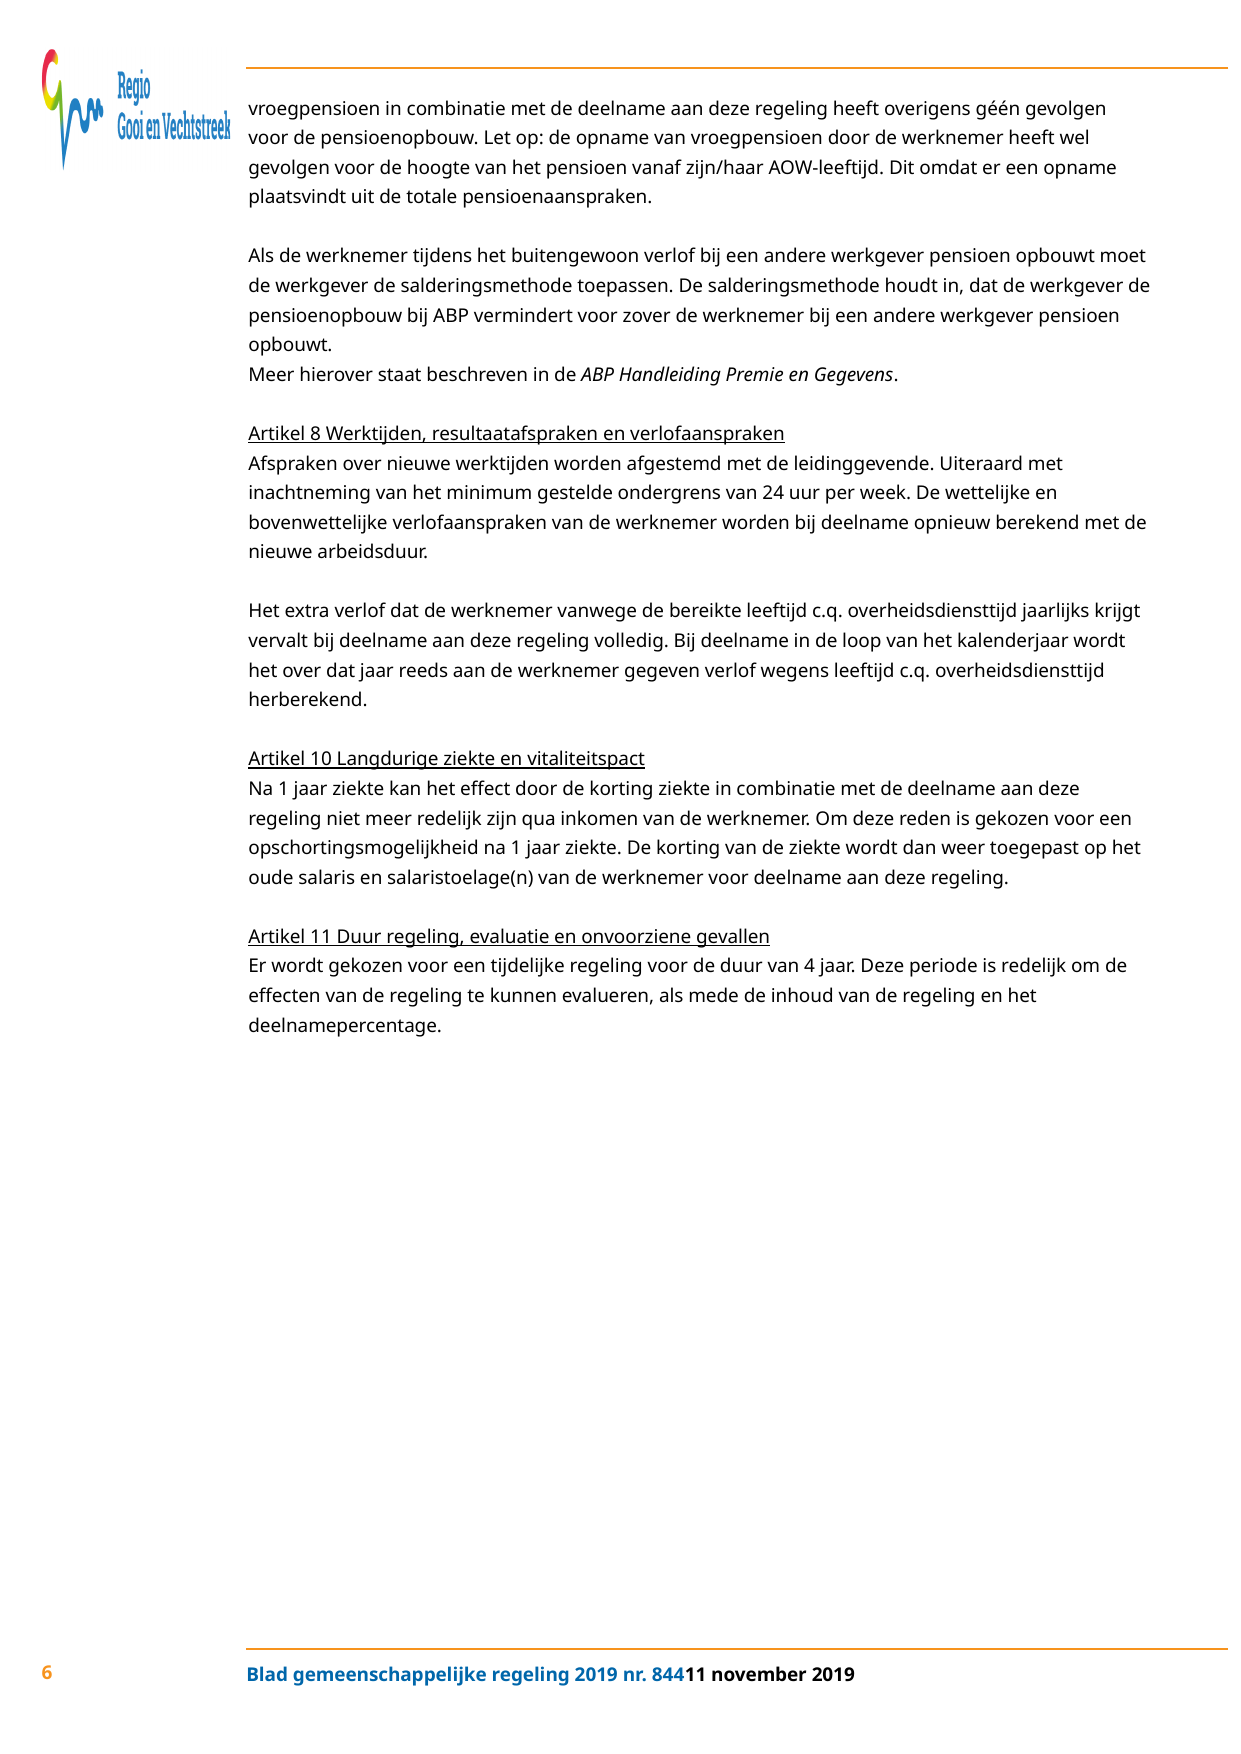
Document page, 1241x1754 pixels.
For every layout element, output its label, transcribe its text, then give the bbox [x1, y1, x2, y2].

picture [41, 47, 231, 172]
text Afspraken over nieuwe werktijden worden afgestemd met de leidinggevende. Uiteraard met inachtneming van het minimum gestelde ondergrens van 24 uur per week. De wettelijke en bovenwettelijke verlofaanspraken van de werknemer worden bij deelname opnieuw berekend met de nieuwe arbeidsduur. [248, 450, 1152, 564]
text Als de werknemer tijdens het buitengewoon verlof bij een andere werkgever pensioen opbouwt moet de werkgever de salderingsmethode toepassen. De salderingsmethode houdt in, dat de werkgever de pensioenopbouw bij ABP vermindert voor zover de werknemer bij een andere werkgever pensioen opbouwt. [248, 243, 1152, 357]
text Meer hierover staat beschreven in de ABP Handleiding Premie en Gegevens. [248, 361, 1152, 387]
text Artikel 8 Werktijden, resultaatafspraken en verlofaanspraken [248, 420, 1152, 446]
text Na 1 jaar ziekte kan het effect door de korting ziekte in combinatie met de deelname aan deze regeling niet meer redelijk zijn qua inkomen van de werknemer. Om deze reden is gekozen voor een opschortingsmogelijkheid na 1 jaar ziekte. De korting van de ziekte wordt dan weer toegepast op het oude salaris en salaristoelage(n) van de werknemer voor deelname aan deze regeling. [248, 775, 1152, 890]
text Er wordt gekozen voor een tijdelijke regeling voor de duur van 4 jaar. Deze periode is redelijk om de effecten van de regeling te kunnen evalueren, als mede de inhoud van de regeling en het deelnamepercentage. [248, 953, 1152, 1038]
text Artikel 11 Duur regeling, evaluatie en onvoorziene gevallen [248, 923, 1152, 949]
text vroegpensioen in combinatie met de deelname aan deze regeling heeft overigens géén gevolgen voor de pensioenopbouw. Let op: de opname van vroegpensioen door de werknemer heeft wel gevolgen voor de hoogte van het pensioen vanaf zijn/haar AOW-leeftijd. Dit omdat er een opname plaatsvindt uit de totale pensioenaanspraken. [248, 95, 1152, 209]
text Artikel 10 Langdurige ziekte en vitaliteitspact [248, 746, 1152, 771]
text Het extra verlof dat de werknemer vanwege de bereikte leeftijd c.q. overheidsdiensttijd jaarlijks krijgt vervalt bij deelname aan deze regeling volledig. Bij deelname in de loop van het kalenderjaar wordt het over dat jaar reeds aan de werknemer gegeven verlof wegens leeftijd c.q. overheidsdiensttijd herberekend. [248, 598, 1152, 712]
